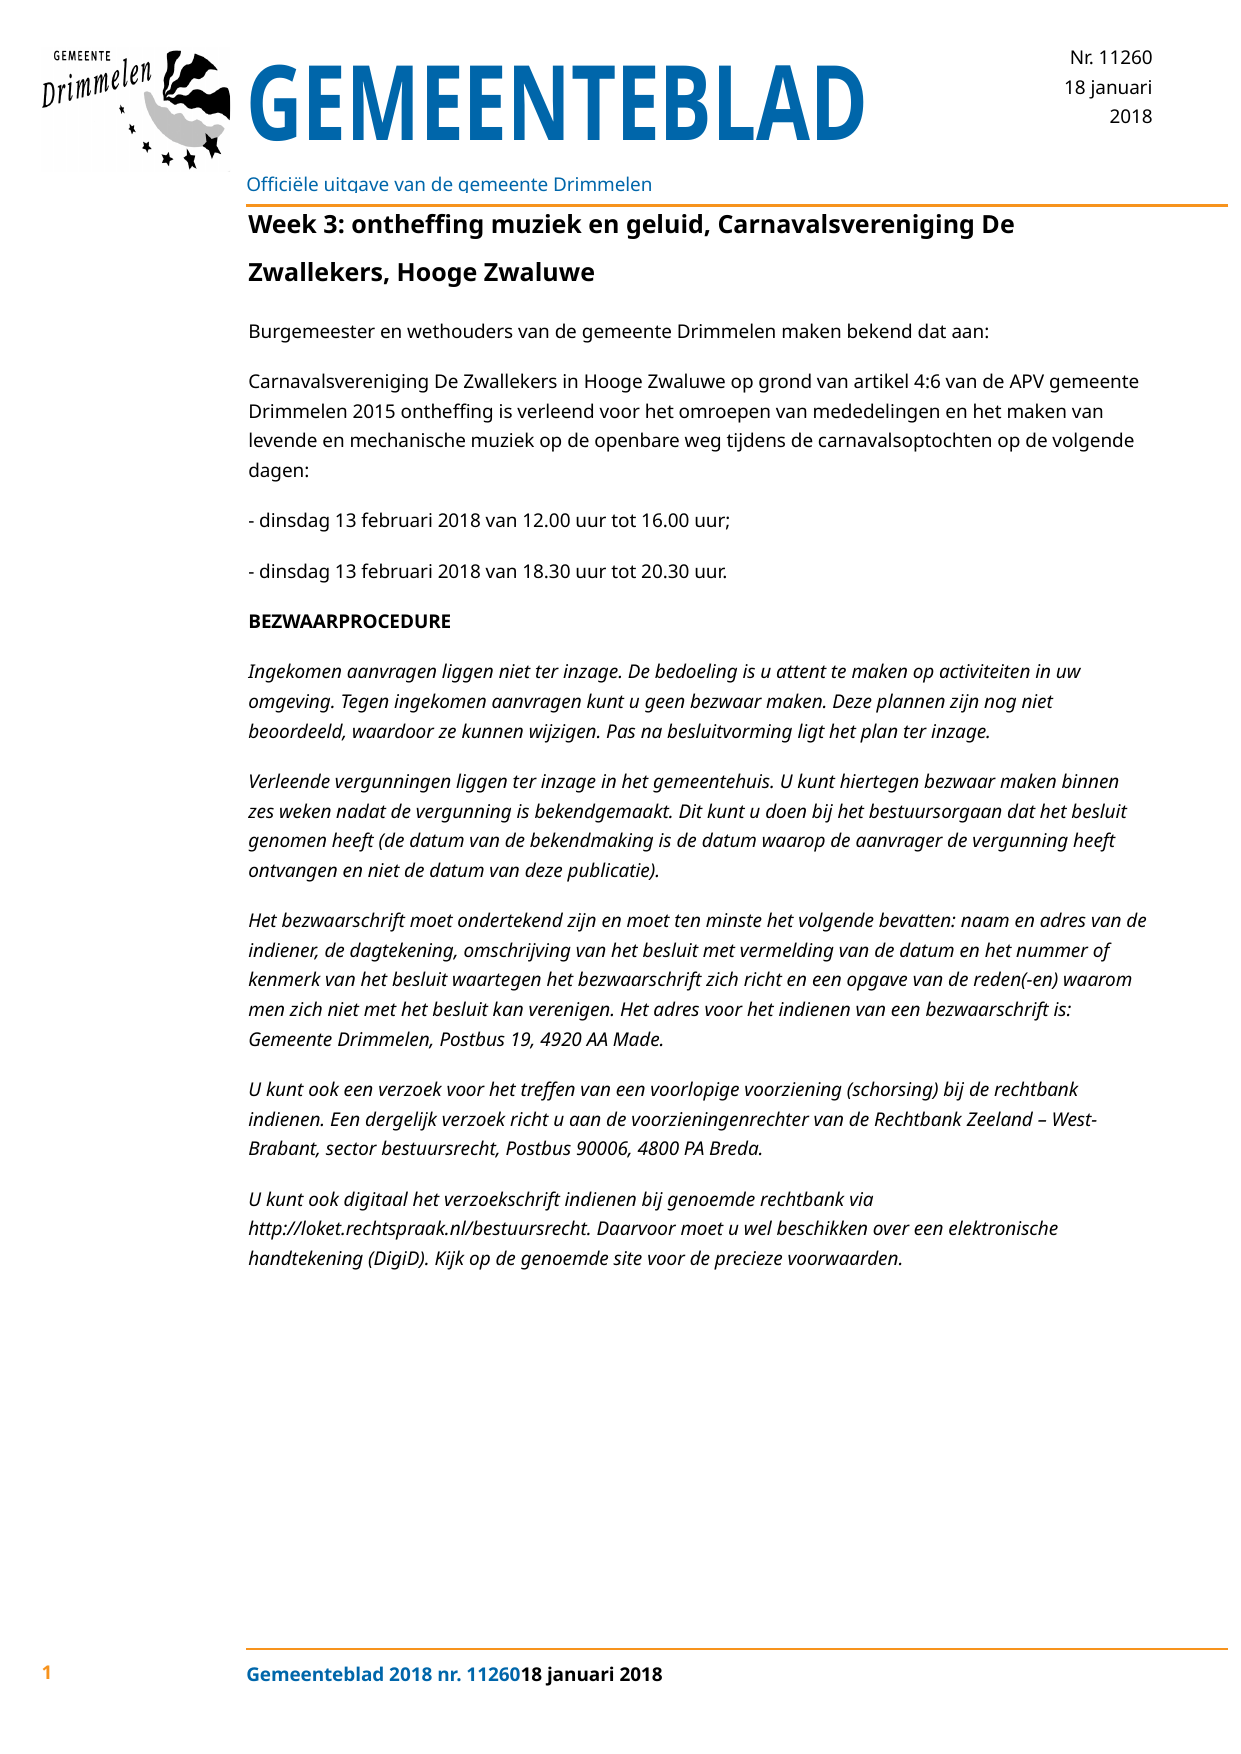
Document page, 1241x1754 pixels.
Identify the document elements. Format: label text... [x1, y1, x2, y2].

text Het bezwaarschrift moet ondertekend zijn en moet ten minste het volgende bevatten: naam en adres van de indiener, de dagtekening, omschrijving van het besluit met vermelding van de datum en het nummer of kenmerk van het besluit waartegen het bezwaarschrift zich richt en een opgave van de reden(-en) waarom men zich niet met het besluit kan verenigen. Het adres voor het indienen van een bezwaarschrift is: Gemeente Drimmelen, Postbus 19, 4920 AA Made. [248, 907, 1152, 1052]
text Burgemeester en wethouders van de gemeente Drimmelen maken bekend dat aan: [248, 318, 1152, 344]
text - dinsdag 13 februari 2018 van 18.30 uur tot 20.30 uur. [248, 558, 1152, 584]
text U kunt ook een verzoek voor het treffen van een voorlopige voorziening (schorsing) bij de rechtbank indienen. Een dergelijk verzoek richt u aan de voorzieningenrechter van de Rechtbank Zeeland – West-Brabant, sector bestuursrecht, Postbus 90006, 4800 PA Breda. [248, 1076, 1152, 1161]
text Week 3: ontheffing muziek en geluid, Carnavalsvereniging De Zwallekers, Hooge Zwaluwe [248, 207, 1152, 288]
text BEZWAARPROCEDURE [248, 608, 1152, 634]
text Verleende vergunningen liggen ter inzage in het gemeentehuis. U kunt hiertegen bezwaar maken binnen zes weken nadat de vergunning is bekendgemaakt. Dit kunt u doen bij het bestuursorgaan dat het besluit genomen heeft (de datum van de bekendmaking is de datum waarop de aanvrager de vergunning heeft ontvangen en niet de datum van deze publicatie). [248, 768, 1152, 883]
text Carnavalsvereniging De Zwallekers in Hooge Zwaluwe op grond van artikel 4:6 van de APV gemeente Drimmelen 2015 ontheffing is verleend voor het omroepen van mededelingen en het maken van levende en mechanische muziek op de openbare weg tijdens de carnavalsoptochten op de volgende dagen: [248, 368, 1152, 483]
picture [41, 47, 231, 172]
text Ingekomen aanvragen liggen niet ter inzage. De bedoeling is u attent te maken op activiteiten in uw omgeving. Tegen ingekomen aanvragen kunt u geen bezwaar maken. Deze plannen zijn nog niet beoordeeld, waardoor ze kunnen wijzigen. Pas na besluitvorming ligt het plan ter inzage. [248, 659, 1152, 744]
text U kunt ook digitaal het verzoekschrift indienen bij genoemde rechtbank via http://loket.rechtspraak.nl/bestuursrecht. Daarvoor moet u wel beschikken over een elektronische handtekening (DigiD). Kijk op de genoemde site voor de precieze voorwaarden. [248, 1186, 1152, 1271]
text - dinsdag 13 februari 2018 van 12.00 uur tot 16.00 uur; [248, 507, 1152, 533]
